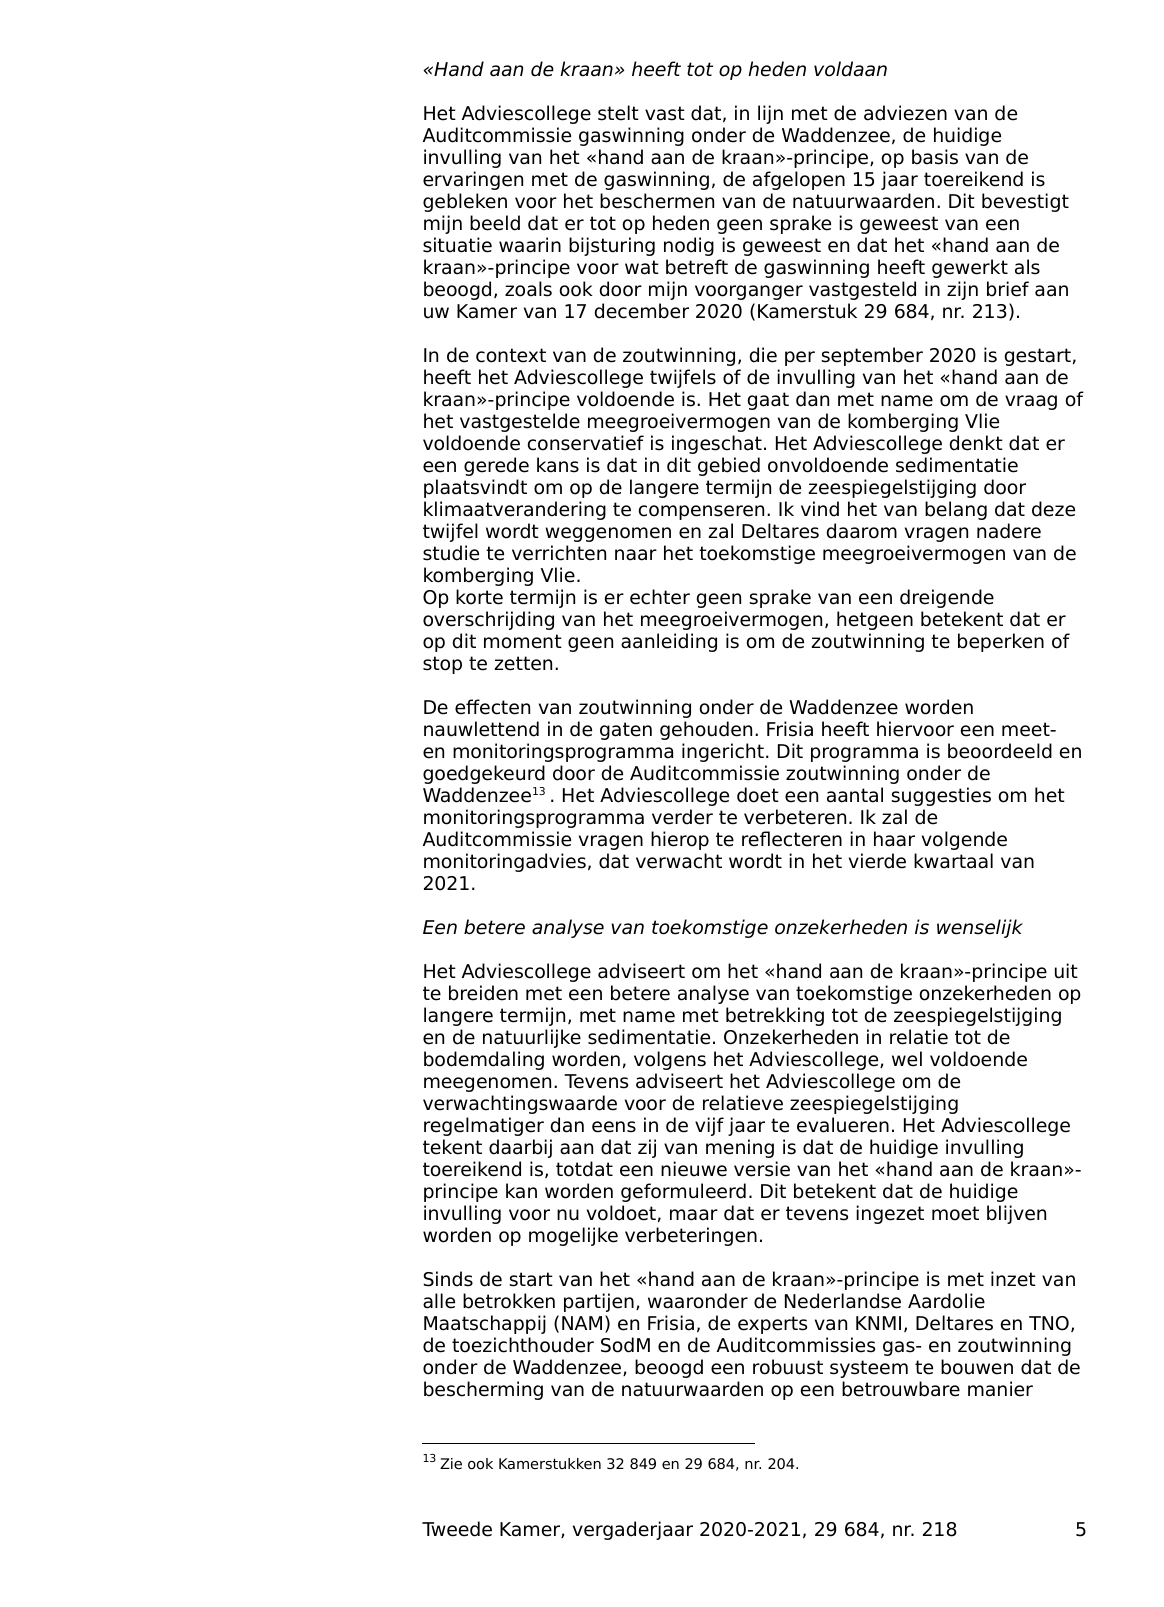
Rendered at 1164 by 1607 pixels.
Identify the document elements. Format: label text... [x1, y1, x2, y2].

text Sinds de start van het «hand aan de kraan»-principe is met inzet van alle betrokken partijen, waaronder de Nederlandse Aardolie Maatschappij (NAM) en Frisia, de experts van KNMI, Deltares en TNO, de toezichthouder SodM en de Auditcommissies gas- en zoutwinning onder de Waddenzee, beoogd een robuust systeem te bouwen dat de bescherming van de natuurwaarden op een betrouwbare manier [422, 1269, 1087, 1401]
text In de context van de zoutwinning, die per september 2020 is gestart, heeft het Adviescollege twijfels of de invulling van het «hand aan de kraan»-principe voldoende is. Het gaat dan met name om de vraag of het vastgestelde meegroeivermogen van de komberging Vlie voldoende conservatief is ingeschat. Het Adviescollege denkt dat er een gerede kans is dat in dit gebied onvoldoende sedimentatie plaatsvindt om op de langere termijn de zeespiegelstijging door klimaatverandering te compenseren. Ik vind het van belang dat deze twijfel wordt weggenomen en zal Deltares daarom vragen nadere studie te verrichten naar het toekomstige meegroeivermogen van de komberging Vlie. [422, 345, 1087, 587]
text Op korte termijn is er echter geen sprake van een dreigende overschrijding van het meegroeivermogen, hetgeen betekent dat er op dit moment geen aanleiding is om de zoutwinning te beperken of stop te zetten. [422, 587, 1087, 675]
text Het Adviescollege stelt vast dat, in lijn met de adviezen van de Auditcommissie gaswinning onder de Waddenzee, de huidige invulling van het «hand aan de kraan»-principe, op basis van de ervaringen met de gaswinning, de afgelopen 15 jaar toereikend is gebleken voor het beschermen van de natuurwaarden. Dit bevestigt mijn beeld dat er tot op heden geen sprake is geweest van een situatie waarin bijsturing nodig is geweest en dat het «hand aan de kraan»-principe voor wat betreft de gaswinning heeft gewerkt als beoogd, zoals ook door mijn voorganger vastgesteld in zijn brief aan uw Kamer van 17 december 2020 (Kamerstuk 29 684, nr. 213). [422, 103, 1087, 323]
text Zie ook Kamerstukken 32 849 en 29 684, nr. 204. [422, 1452, 1087, 1474]
subtitle Een betere analyse van toekomstige onzekerheden is wenselijk [422, 917, 1087, 939]
text De effecten van zoutwinning onder de Waddenzee worden nauwlettend in de gaten gehouden. Frisia heeft hiervoor een meet- en monitoringsprogramma ingericht. Dit programma is beoordeeld en goedgekeurd door de Auditcommissie zoutwinning onder de Waddenzee. Het Adviescollege doet een aantal suggesties om het monitoringsprogramma verder te verbeteren. Ik zal de Auditcommissie vragen hierop te reflecteren in haar volgende monitoringadvies, dat verwacht wordt in het vierde kwartaal van 2021. [422, 697, 1087, 895]
text Het Adviescollege adviseert om het «hand aan de kraan»-principe uit te breiden met een betere analyse van toekomstige onzekerheden op langere termijn, met name met betrekking tot de zeespiegelstijging en de natuurlijke sedimentatie. Onzekerheden in relatie tot de bodemdaling worden, volgens het Adviescollege, wel voldoende meegenomen. Tevens adviseert het Adviescollege om de verwachtingswaarde voor de relatieve zeespiegelstijging regelmatiger dan eens in de vijf jaar te evalueren. Het Adviescollege tekent daarbij aan dat zij van mening is dat de huidige invulling toereikend is, totdat een nieuwe versie van het «hand aan de kraan»-principe kan worden geformuleerd. Dit betekent dat de huidige invulling voor nu voldoet, maar dat er tevens ingezet moet blijven worden op mogelijke verbeteringen. [422, 961, 1087, 1247]
subtitle «Hand aan de kraan» heeft tot op heden voldaan [422, 59, 1087, 81]
